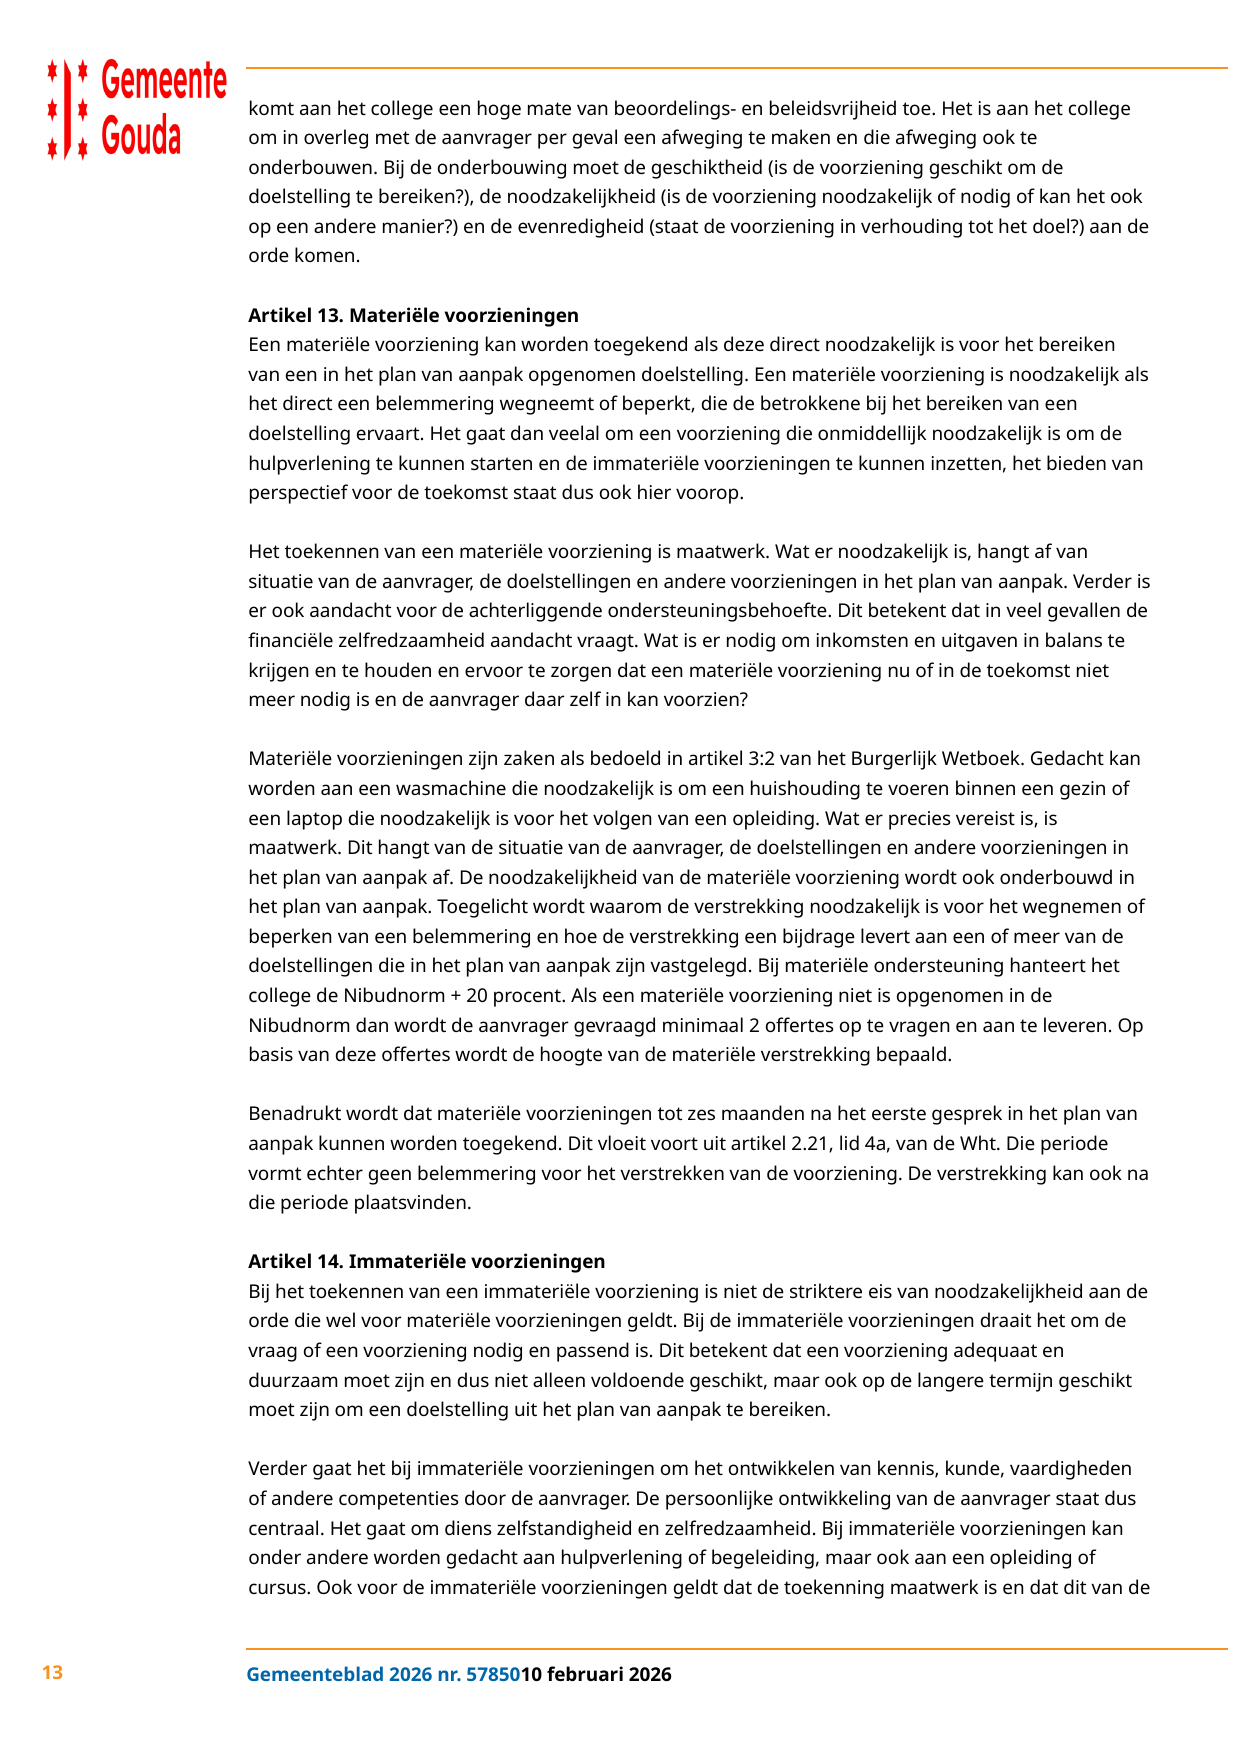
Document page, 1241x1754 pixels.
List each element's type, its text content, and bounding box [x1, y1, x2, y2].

text Benadrukt wordt dat materiële voorzieningen tot zes maanden na het eerste gesprek in het plan van aanpak kunnen worden toegekend. Dit vloeit voort uit artikel 2.21, lid 4a, van de Wht. Die periode vormt echter geen belemmering voor het verstrekken van de voorziening. De verstrekking kan ook na die periode plaatsvinden. [248, 1101, 1152, 1215]
text komt aan het college een hoge mate van beoordelings- en beleidsvrijheid toe. Het is aan het college om in overleg met de aanvrager per geval een afweging te maken en die afweging ook te onderbouwen. Bij de onderbouwing moet de geschiktheid (is de voorziening geschikt om de doelstelling te bereiken?), de noodzakelijkheid (is de voorziening noodzakelijk of nodig of kan het ook op een andere manier?) en de evenredigheid (staat de voorziening in verhouding tot het doel?) aan de orde komen. [248, 95, 1152, 268]
picture [41, 47, 231, 172]
text Materiële voorzieningen zijn zaken als bedoeld in artikel 3:2 van het Burgerlijk Wetboek. Gedacht kan worden aan een wasmachine die noodzakelijk is om een huishouding te voeren binnen een gezin of een laptop die noodzakelijk is voor het volgen van een opleiding. Wat er precies vereist is, is maatwerk. Dit hangt van de situatie van de aanvrager, de doelstellingen en andere voorzieningen in het plan van aanpak af. De noodzakelijkheid van de materiële voorziening wordt ook onderbouwd in het plan van aanpak. Toegelicht wordt waarom de verstrekking noodzakelijk is voor het wegnemen of beperken van een belemmering en hoe de verstrekking een bijdrage levert aan een of meer van de doelstellingen die in het plan van aanpak zijn vastgelegd. Bij materiële ondersteuning hanteert het college de Nibudnorm + 20 procent. Als een materiële voorziening niet is opgenomen in de Nibudnorm dan wordt de aanvrager gevraagd minimaal 2 offertes op te vragen en aan te leveren. Op basis van deze offertes wordt de hoogte van de materiële verstrekking bepaald. [248, 746, 1152, 1067]
text Bij het toekennen van een immateriële voorziening is niet de striktere eis van noodzakelijkheid aan de orde die wel voor materiële voorzieningen geldt. Bij de immateriële voorzieningen draait het om de vraag of een voorziening nodig en passend is. Dit betekent dat een voorziening adequaat en duurzaam moet zijn en dus niet alleen voldoende geschikt, maar ook op de langere termijn geschikt moet zijn om een doelstelling uit het plan van aanpak te bereiken. [248, 1278, 1152, 1422]
text Artikel 13. Materiële voorzieningen [248, 302, 1152, 328]
text Het toekennen van een materiële voorziening is maatwerk. Wat er noodzakelijk is, hangt af van situatie van de aanvrager, de doelstellingen en andere voorzieningen in het plan van aanpak. Verder is er ook aandacht voor de achterliggende ondersteuningsbehoefte. Dit betekent dat in veel gevallen de financiële zelfredzaamheid aandacht vraagt. Wat is er nodig om inkomsten en uitgaven in balans te krijgen en te houden en ervoor te zorgen dat een materiële voorziening nu of in de toekomst niet meer nodig is en de aanvrager daar zelf in kan voorzien? [248, 538, 1152, 712]
text Een materiële voorziening kan worden toegekend als deze direct noodzakelijk is voor het bereiken van een in het plan van aanpak opgenomen doelstelling. Een materiële voorziening is noodzakelijk als het direct een belemmering wegneemt of beperkt, die de betrokkene bij het bereiken van een doelstelling ervaart. Het gaat dan veelal om een voorziening die onmiddellijk noodzakelijk is om de hulpverlening te kunnen starten en de immateriële voorzieningen te kunnen inzetten, het bieden van perspectief voor de toekomst staat dus ook hier voorop. [248, 331, 1152, 505]
text Artikel 14. Immateriële voorzieningen [248, 1248, 1152, 1274]
text Verder gaat het bij immateriële voorzieningen om het ontwikkelen van kennis, kunde, vaardigheden of andere competenties door de aanvrager. De persoonlijke ontwikkeling van de aanvrager staat dus centraal. Het gaat om diens zelfstandigheid en zelfredzaamheid. Bij immateriële voorzieningen kan onder andere worden gedacht aan hulpverlening of begeleiding, maar ook aan een opleiding of cursus. Ook voor de immateriële voorzieningen geldt dat de toekenning maatwerk is en dat dit van de [248, 1456, 1152, 1600]
